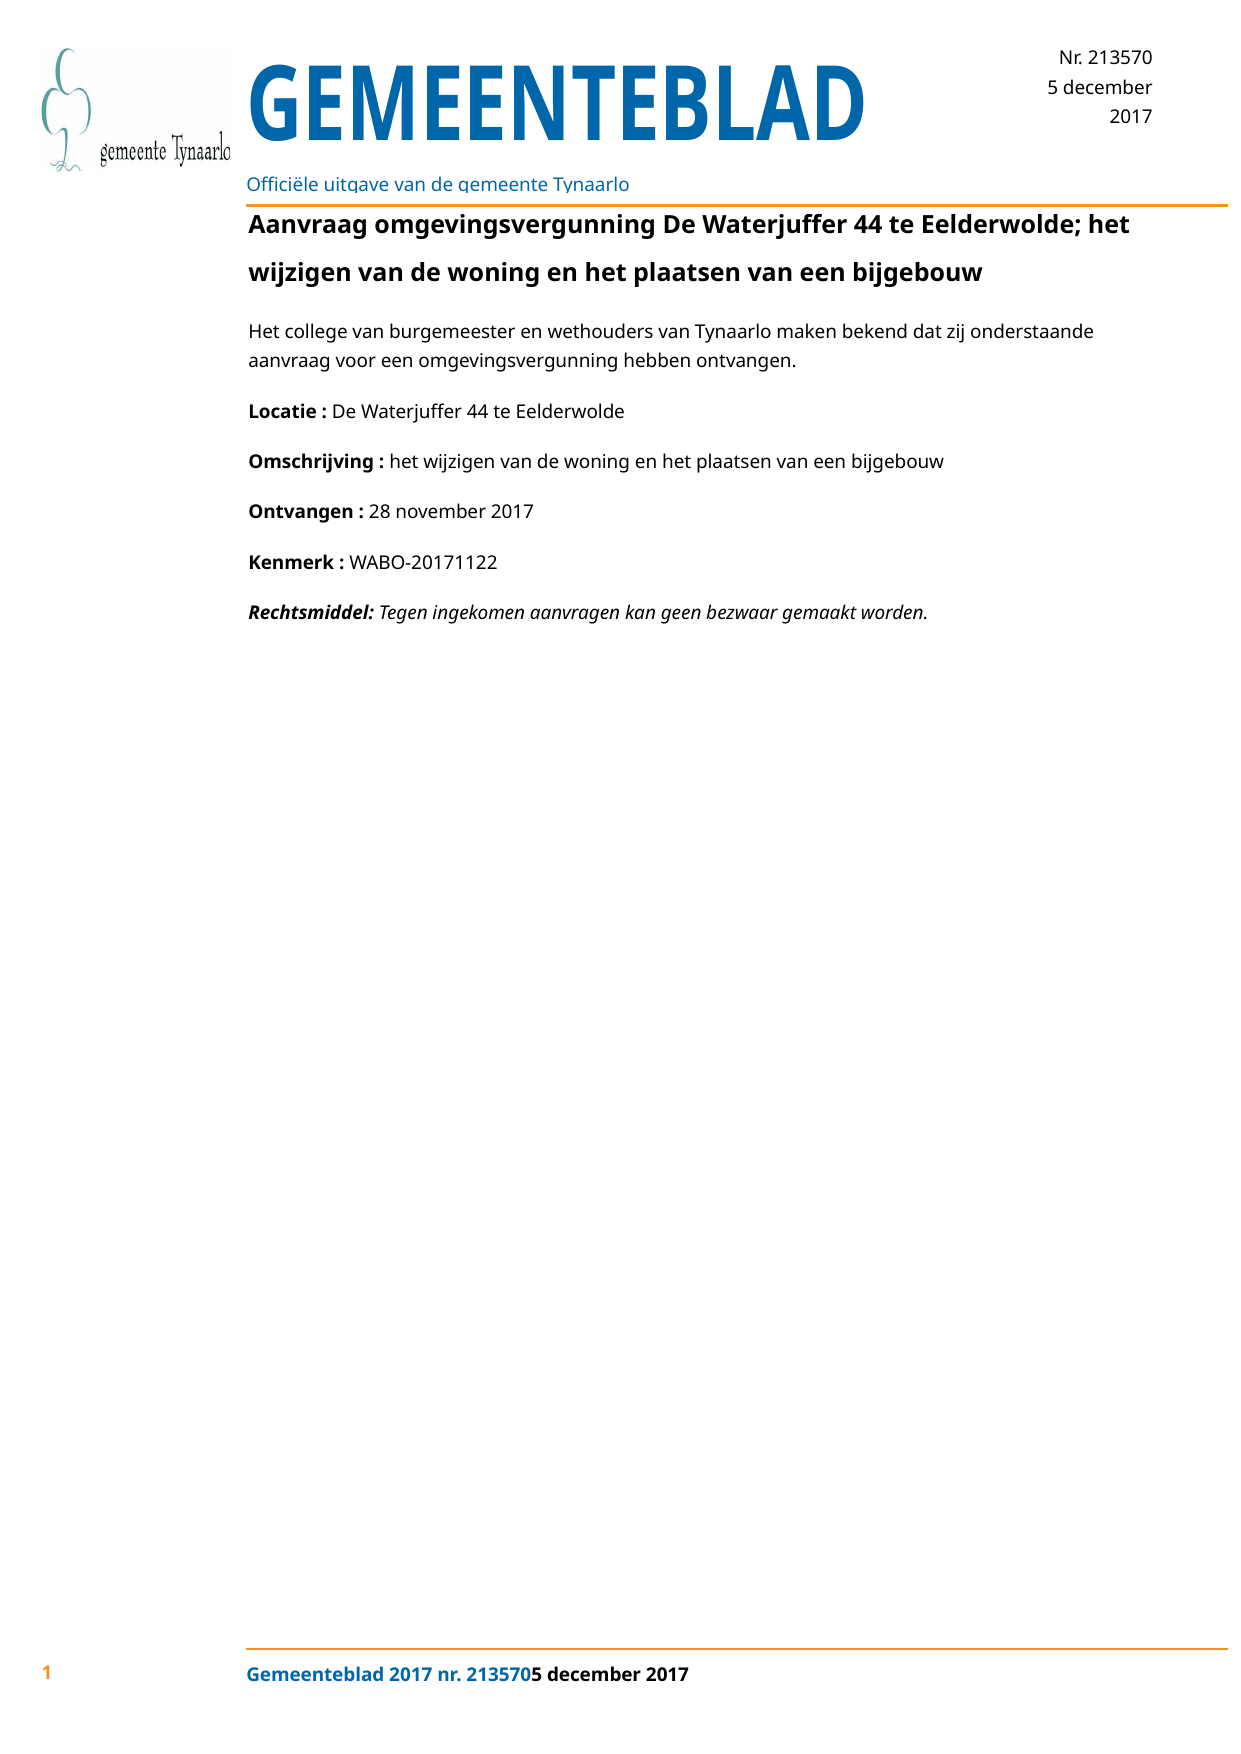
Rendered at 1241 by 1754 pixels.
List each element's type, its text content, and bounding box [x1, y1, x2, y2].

text Aanvraag omgevingsvergunning De Waterjuffer 44 te Eelderwolde; het wijzigen van de woning en het plaatsen van een bijgebouw [248, 207, 1152, 288]
text Omschrijving : het wijzigen van de woning en het plaatsen van een bijgebouw [248, 448, 1152, 474]
text Ontvangen : 28 november 2017 [248, 499, 1152, 524]
text Rechtsmiddel: Tegen ingekomen aanvragen kan geen bezwaar gemaakt worden. [248, 599, 1152, 625]
text Het college van burgemeester en wethouders van Tynaarlo maken bekend dat zij onderstaande aanvraag voor een omgevingsvergunning hebben ontvangen. [248, 318, 1152, 373]
text Kenmerk : WABO-20171122 [248, 549, 1152, 575]
text Locatie : De Waterjuffer 44 te Eelderwolde [248, 398, 1152, 424]
picture [41, 47, 231, 172]
